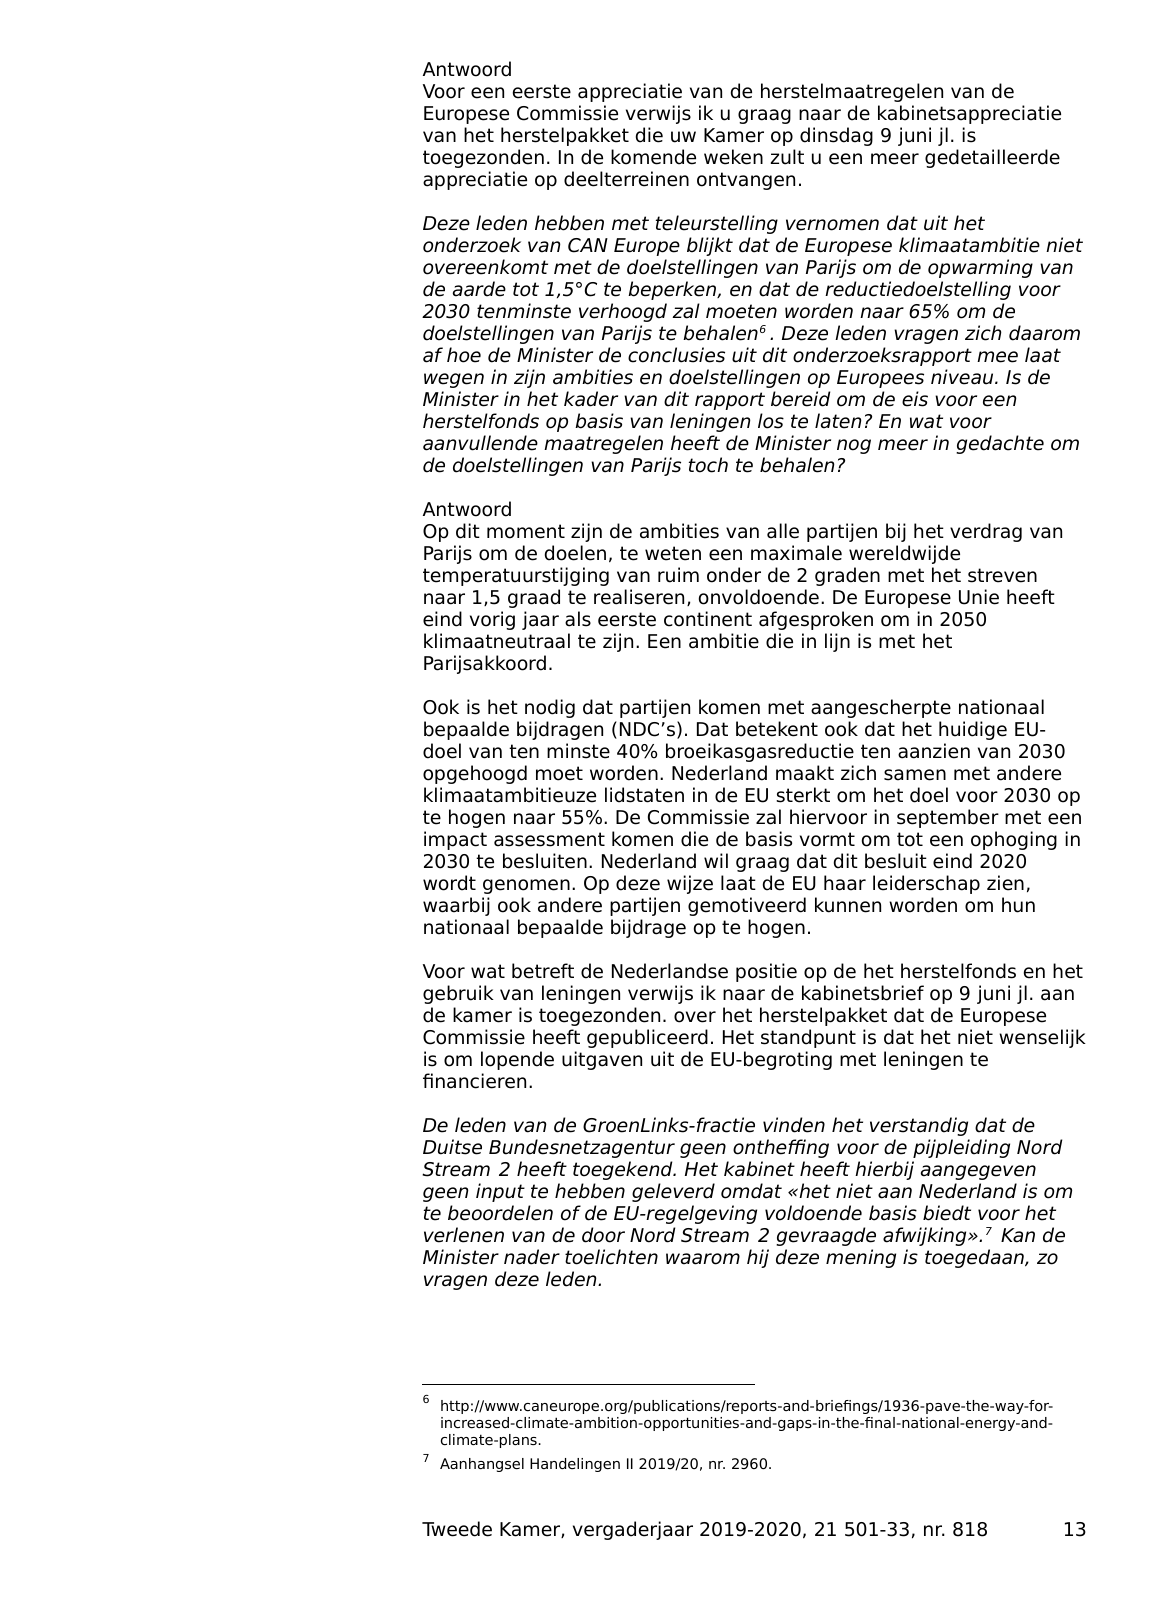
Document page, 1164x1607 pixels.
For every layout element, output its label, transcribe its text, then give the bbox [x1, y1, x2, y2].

subtitle Antwoord [422, 499, 1087, 521]
text Voor wat betreft de Nederlandse positie op de het herstelfonds en het gebruik van leningen verwijs ik naar de kabinetsbrief op 9 juni jl. aan de kamer is toegezonden. over het herstelpakket dat de Europese Commissie heeft gepubliceerd. Het standpunt is dat het niet wenselijk is om lopende uitgaven uit de EU-begroting met leningen te financieren. [422, 961, 1087, 1093]
subtitle Antwoord [422, 59, 1087, 81]
text Deze leden hebben met teleurstelling vernomen dat uit het onderzoek van CAN Europe blijkt dat de Europese klimaatambitie niet overeenkomt met de doelstellingen van Parijs om de opwarming van de aarde tot 1,5°C te beperken, en dat de reductiedoelstelling voor 2030 tenminste verhoogd zal moeten worden naar 65% om de doelstellingen van Parijs te behalen. Deze leden vragen zich daarom af hoe de Minister de conclusies uit dit onderzoeksrapport mee laat wegen in zijn ambities en doelstellingen op Europees niveau. Is de Minister in het kader van dit rapport bereid om de eis voor een herstelfonds op basis van leningen los te laten? En wat voor aanvullende maatregelen heeft de Minister nog meer in gedachte om de doelstellingen van Parijs toch te behalen? [422, 213, 1087, 477]
text Voor een eerste appreciatie van de herstelmaatregelen van de Europese Commissie verwijs ik u graag naar de kabinetsappreciatie van het herstelpakket die uw Kamer op dinsdag 9 juni jl. is toegezonden. In de komende weken zult u een meer gedetailleerde appreciatie op deelterreinen ontvangen. [422, 81, 1087, 191]
text Aanhangsel Handelingen II 2019/20, nr. 2960. [422, 1452, 1087, 1474]
text Ook is het nodig dat partijen komen met aangescherpte nationaal bepaalde bijdragen (NDC’s). Dat betekent ook dat het huidige EU-doel van ten minste 40% broeikasgasreductie ten aanzien van 2030 opgehoogd moet worden. Nederland maakt zich samen met andere klimaatambitieuze lidstaten in de EU sterkt om het doel voor 2030 op te hogen naar 55%. De Commissie zal hiervoor in september met een impact assessment komen die de basis vormt om tot een ophoging in 2030 te besluiten. Nederland wil graag dat dit besluit eind 2020 wordt genomen. Op deze wijze laat de EU haar leiderschap zien, waarbij ook andere partijen gemotiveerd kunnen worden om hun nationaal bepaalde bijdrage op te hogen. [422, 697, 1087, 939]
text De leden van de GroenLinks-fractie vinden het verstandig dat de Duitse Bundesnetzagentur geen ontheffing voor de pijpleiding Nord Stream 2 heeft toegekend. Het kabinet heeft hierbij aangegeven geen input te hebben geleverd omdat «het niet aan Nederland is om te beoordelen of de EU-regelgeving voldoende basis biedt voor het verlenen van de door Nord Stream 2 gevraagde afwijking». Kan de Minister nader toelichten waarom hij deze mening is toegedaan, zo vragen deze leden. [422, 1115, 1087, 1291]
text http://www.caneurope.org/publications/reports-and-briefings/1936-pave-the-way-for-increased-climate-ambition-opportunities-and-gaps-in-the-final-national-energy-and-climate-plans. [422, 1393, 1087, 1449]
text Op dit moment zijn de ambities van alle partijen bij het verdrag van Parijs om de doelen, te weten een maximale wereldwijde temperatuurstijging van ruim onder de 2 graden met het streven naar 1,5 graad te realiseren, onvoldoende. De Europese Unie heeft eind vorig jaar als eerste continent afgesproken om in 2050 klimaatneutraal te zijn. Een ambitie die in lijn is met het Parijsakkoord. [422, 521, 1087, 675]
